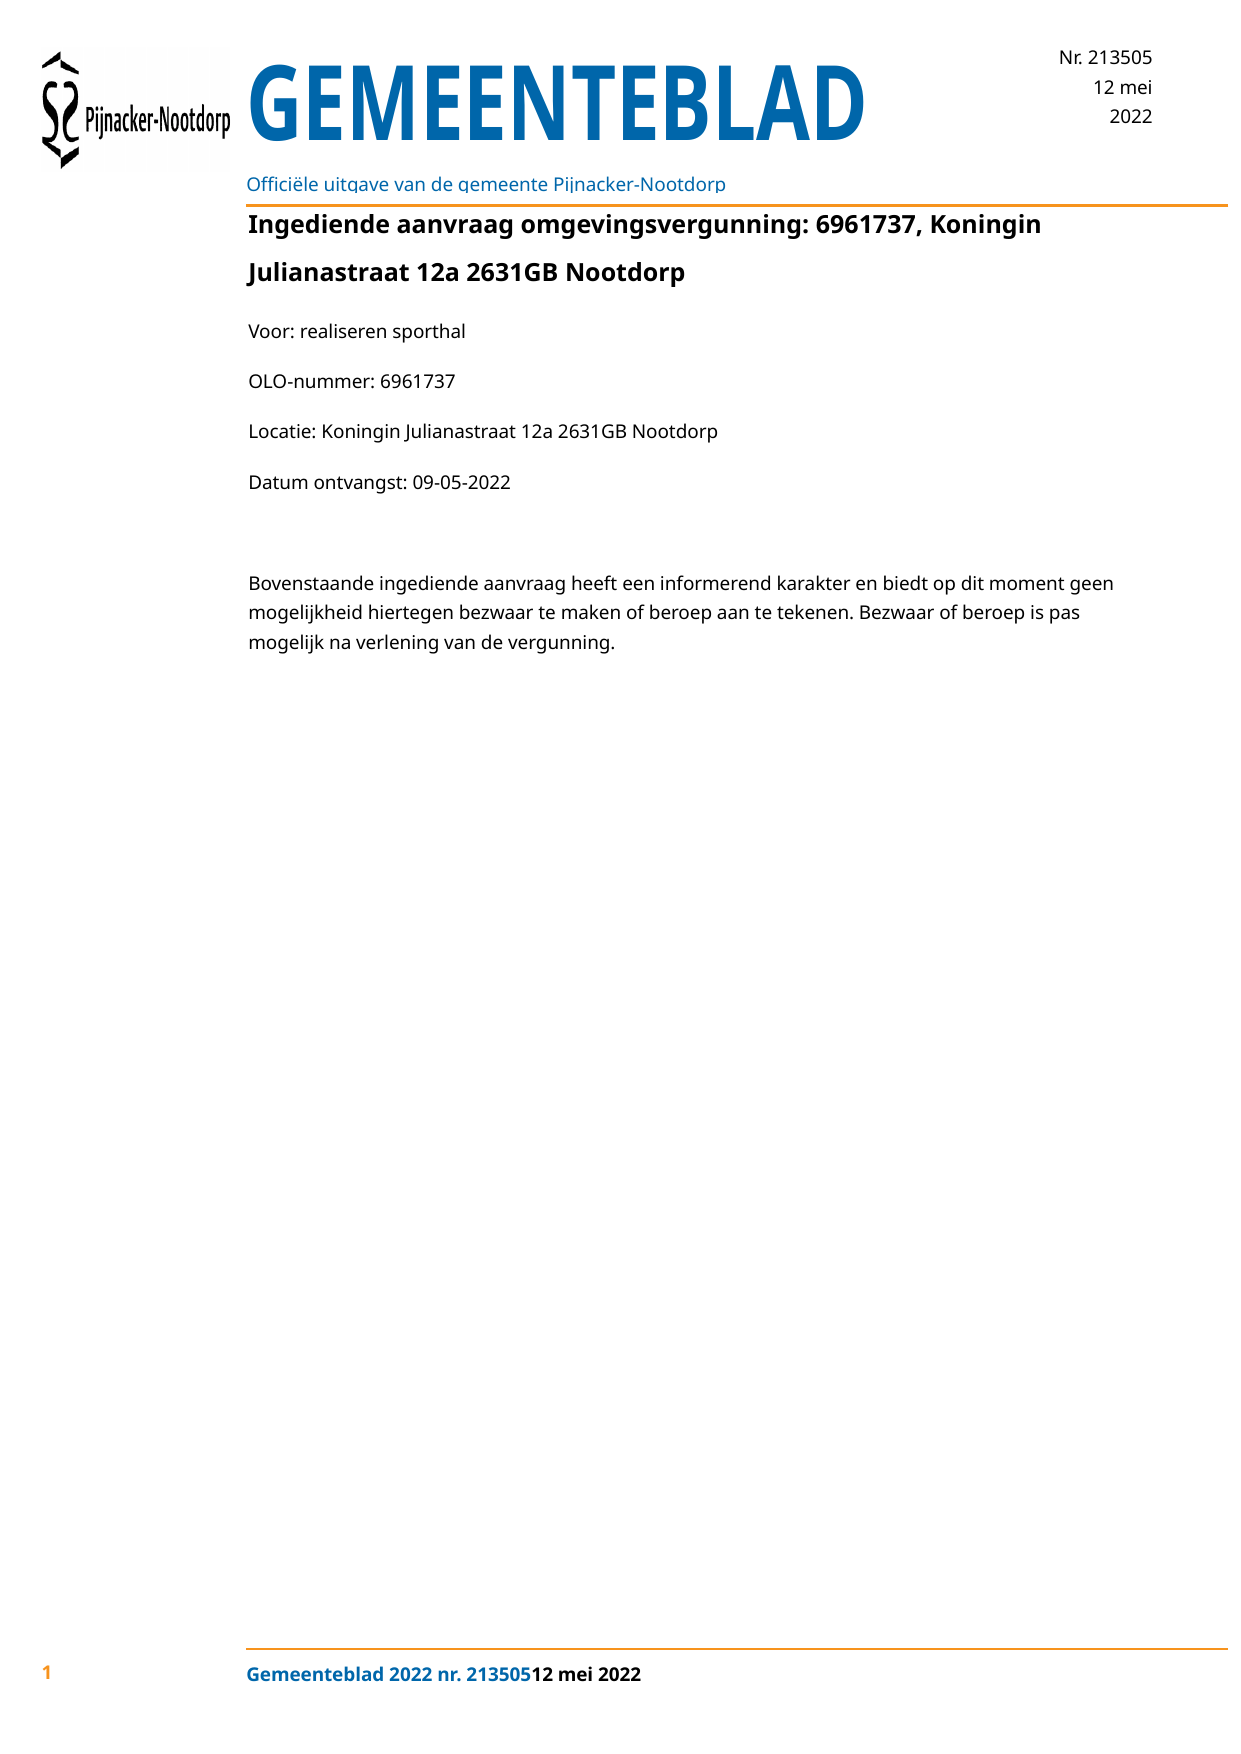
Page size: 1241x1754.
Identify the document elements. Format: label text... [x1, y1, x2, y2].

text Ingediende aanvraag omgevingsvergunning: 6961737, Koningin Julianastraat 12a 2631GB Nootdorp [248, 207, 1152, 288]
text Bovenstaande ingediende aanvraag heeft een informerend karakter en biedt op dit moment geen mogelijkheid hiertegen bezwaar te maken of beroep aan te tekenen. Bezwaar of beroep is pas mogelijk na verlening van de vergunning. [248, 570, 1152, 655]
text OLO-nummer: 6961737 [248, 368, 1152, 394]
text Locatie: Koningin Julianastraat 12a 2631GB Nootdorp [248, 419, 1152, 444]
text Datum ontvangst: 09-05-2022 [248, 469, 1152, 495]
text Voor: realiseren sporthal [248, 318, 1152, 344]
picture [41, 47, 231, 172]
